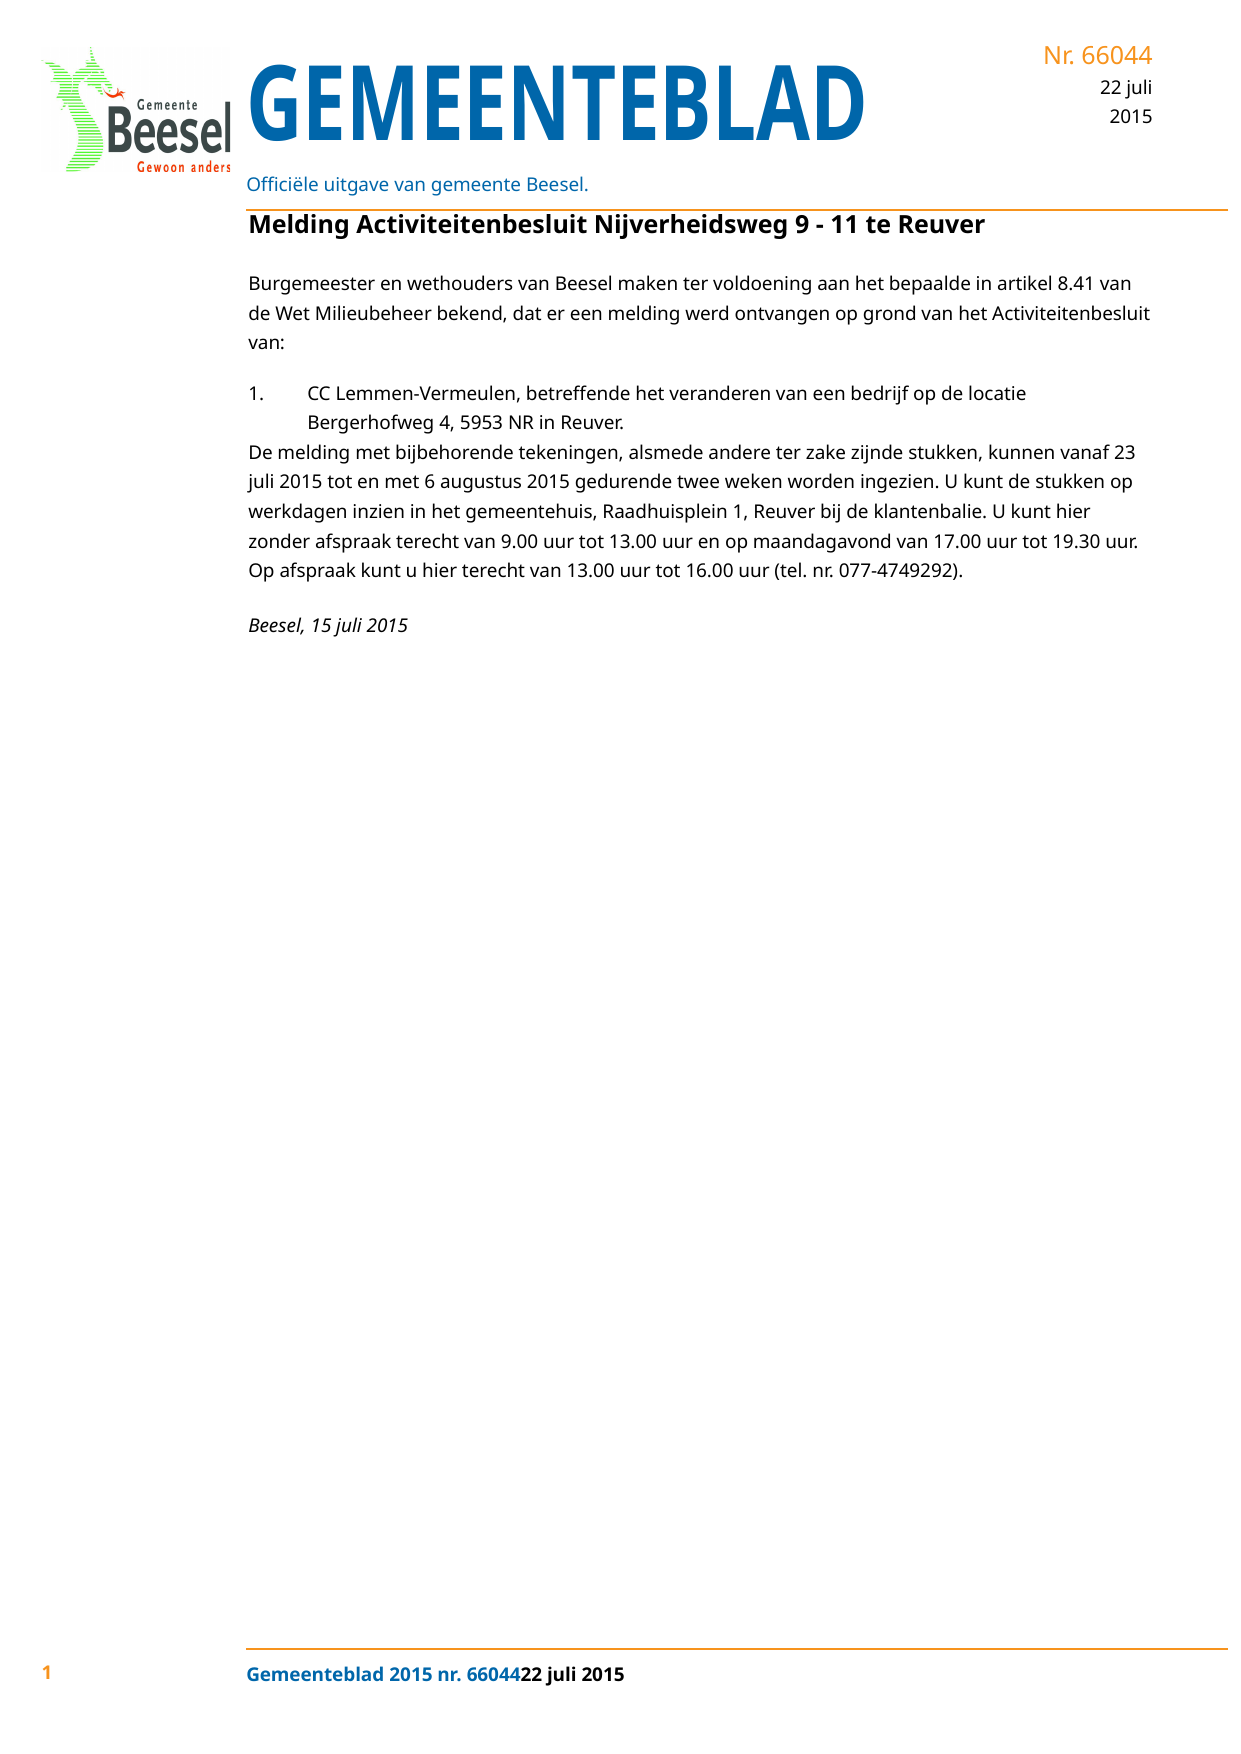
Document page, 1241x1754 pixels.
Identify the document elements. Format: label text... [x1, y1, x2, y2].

list CC Lemmen-Vermeulen, betreffende het veranderen van een bedrijf op de locatie Bergerhofweg 4, 5953 NR in Reuver. [248, 380, 1152, 435]
text Burgemeester en wethouders van Beesel maken ter voldoening aan het bepaalde in artikel 8.41 van de Wet Milieubeheer bekend, dat er een melding werd ontvangen op grond van het Activiteitenbesluit van: [248, 270, 1152, 355]
picture [41, 47, 231, 172]
text De melding met bijbehorende tekeningen, alsmede andere ter zake zijnde stukken, kunnen vanaf 23 juli 2015 tot en met 6 augustus 2015 gedurende twee weken worden ingezien. U kunt de stukken op werkdagen inzien in het gemeentehuis, Raadhuisplein 1, Reuver bij de klantenbalie. U kunt hier zonder afspraak terecht van 9.00 uur tot 13.00 uur en op maandagavond van 17.00 uur tot 19.30 uur. Op afspraak kunt u hier terecht van 13.00 uur tot 16.00 uur (tel. nr. 077-4749292). [248, 439, 1152, 583]
text Beesel, 15 juli 2015 [248, 613, 1152, 638]
text Melding Activiteitenbesluit Nijverheidsweg 9 - 11 te Reuver [248, 211, 1152, 241]
